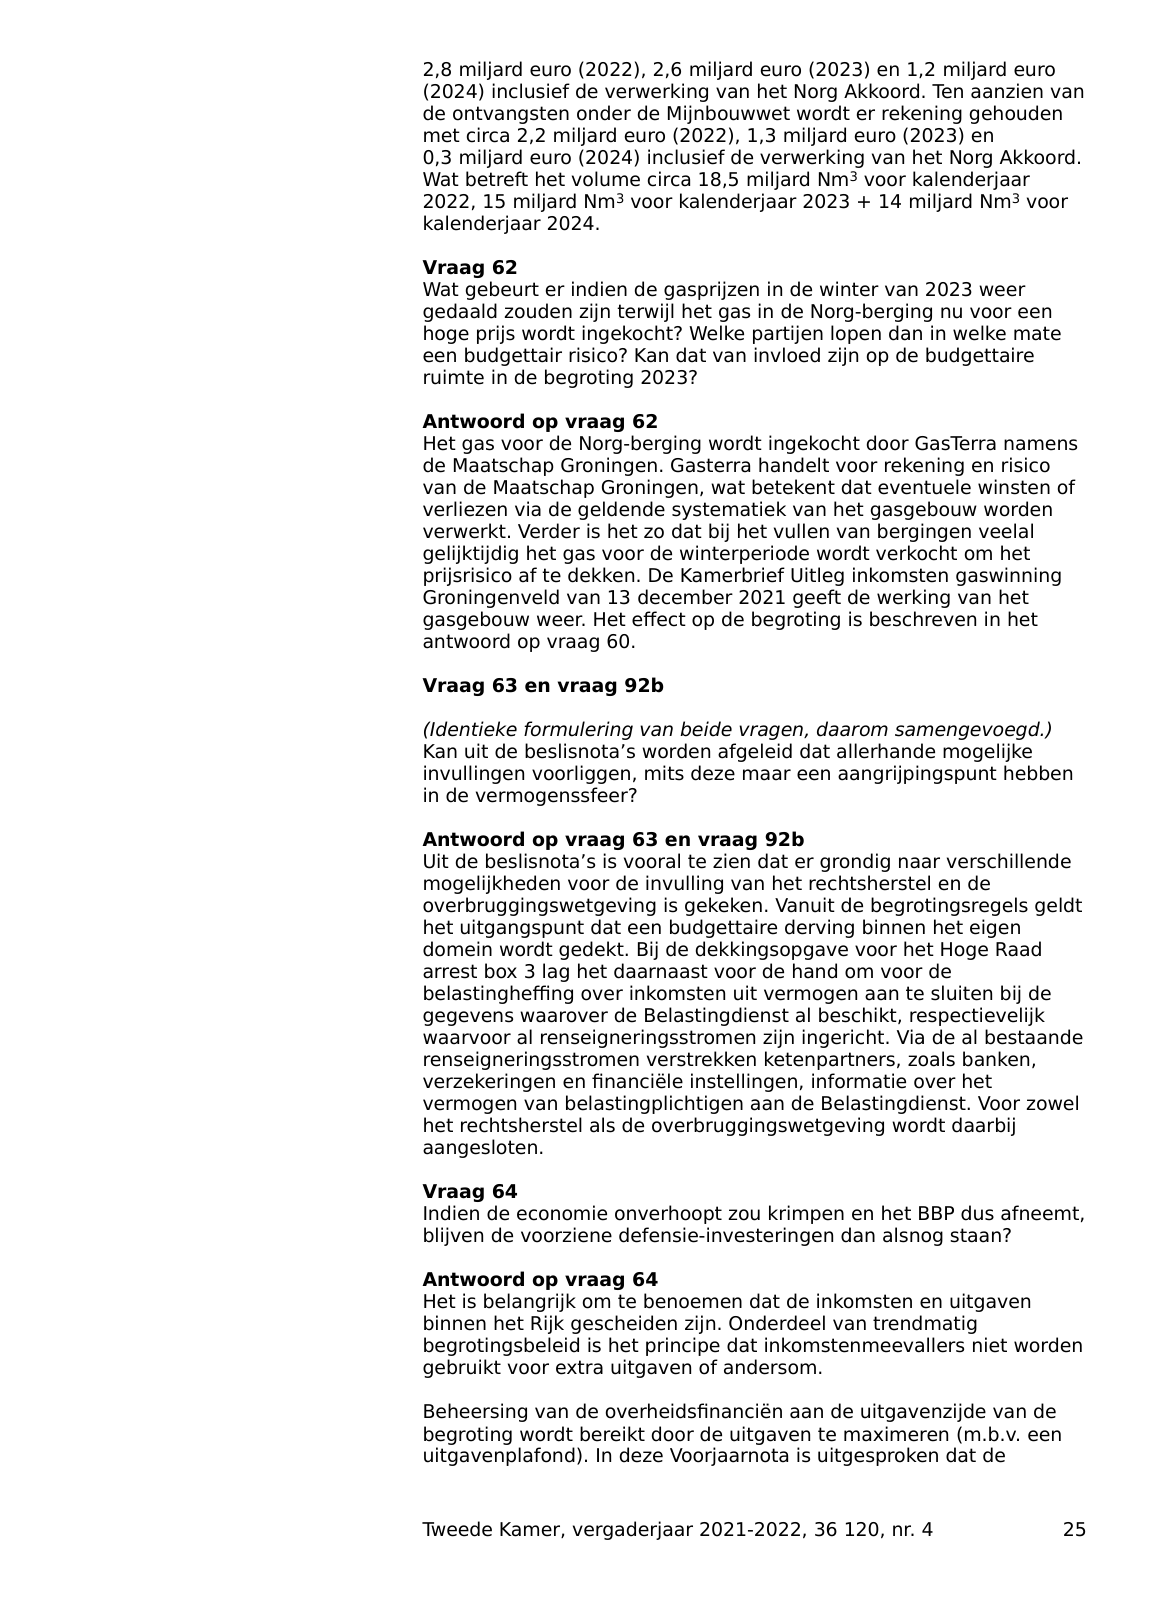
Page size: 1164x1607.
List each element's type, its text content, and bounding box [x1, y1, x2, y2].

text Wat gebeurt er indien de gasprijzen in de winter van 2023 weer gedaald zouden zijn terwijl het gas in de Norg-berging nu voor een hoge prijs wordt ingekocht? Welke partijen lopen dan in welke mate een budgettair risico? Kan dat van invloed zijn op de budgettaire ruimte in de begroting 2023? [422, 279, 1087, 389]
text Kan uit de beslisnota’s worden afgeleid dat allerhande mogelijke invullingen voorliggen, mits deze maar een aangrijpingspunt hebben in de vermogenssfeer? [422, 741, 1087, 807]
subtitle Vraag 64 [422, 1181, 1087, 1203]
subtitle Antwoord op vraag 62 [422, 411, 1087, 433]
text Indien de economie onverhoopt zou krimpen en het BBP dus afneemt, blijven de voorziene defensie-investeringen dan alsnog staan? [422, 1203, 1087, 1247]
subtitle Antwoord op vraag 63 en vraag 92b [422, 829, 1087, 851]
subtitle Vraag 62 [422, 257, 1087, 279]
text Uit de beslisnota’s is vooral te zien dat er grondig naar verschillende mogelijkheden voor de invulling van het rechtsherstel en de overbruggingswetgeving is gekeken. Vanuit de begrotingsregels geldt het uitgangspunt dat een budgettaire derving binnen het eigen domein wordt gedekt. Bij de dekkingsopgave voor het Hoge Raad arrest box 3 lag het daarnaast voor de hand om voor de belastingheffing over inkomsten uit vermogen aan te sluiten bij de gegevens waarover de Belastingdienst al beschikt, respectievelijk waarvoor al renseigneringsstromen zijn ingericht. Via de al bestaande renseigneringsstromen verstrekken ketenpartners, zoals banken, verzekeringen en financiële instellingen, informatie over het vermogen van belastingplichtigen aan de Belastingdienst. Voor zowel het rechtsherstel als de overbruggingswetgeving wordt daarbij aangesloten. [422, 851, 1087, 1159]
text Beheersing van de overheidsfinanciën aan de uitgavenzijde van de begroting wordt bereikt door de uitgaven te maximeren (m.b.v. een uitgavenplafond). In deze Voorjaarnota is uitgesproken dat de [422, 1401, 1087, 1467]
text Het is belangrijk om te benoemen dat de inkomsten en uitgaven binnen het Rijk gescheiden zijn. Onderdeel van trendmatig begrotingsbeleid is het principe dat inkomstenmeevallers niet worden gebruikt voor extra uitgaven of andersom. [422, 1291, 1087, 1379]
text 2,8 miljard euro (2022), 2,6 miljard euro (2023) en 1,2 miljard euro (2024) inclusief de verwerking van het Norg Akkoord. Ten aanzien van de ontvangsten onder de Mijnbouwwet wordt er rekening gehouden met circa 2,2 miljard euro (2022), 1,3 miljard euro (2023) en 0,3 miljard euro (2024) inclusief de verwerking van het Norg Akkoord. Wat betreft het volume circa 18,5 miljard Nm3 voor kalenderjaar 2022, 15 miljard Nm3 voor kalenderjaar 2023 + 14 miljard Nm3 voor kalenderjaar 2024. [422, 59, 1087, 235]
subtitle Antwoord op vraag 64 [422, 1269, 1087, 1291]
text Het gas voor de Norg-berging wordt ingekocht door GasTerra namens de Maatschap Groningen. Gasterra handelt voor rekening en risico van de Maatschap Groningen, wat betekent dat eventuele winsten of verliezen via de geldende systematiek van het gasgebouw worden verwerkt. Verder is het zo dat bij het vullen van bergingen veelal gelijktijdig het gas voor de winterperiode wordt verkocht om het prijsrisico af te dekken. De Kamerbrief Uitleg inkomsten gaswinning Groningenveld van 13 december 2021 geeft de werking van het gasgebouw weer. Het effect op de begroting is beschreven in het antwoord op vraag 60. [422, 433, 1087, 653]
text (Identieke formulering van beide vragen, daarom samengevoegd.) [422, 719, 1087, 741]
subtitle Vraag 63 en vraag 92b [422, 675, 1087, 697]
